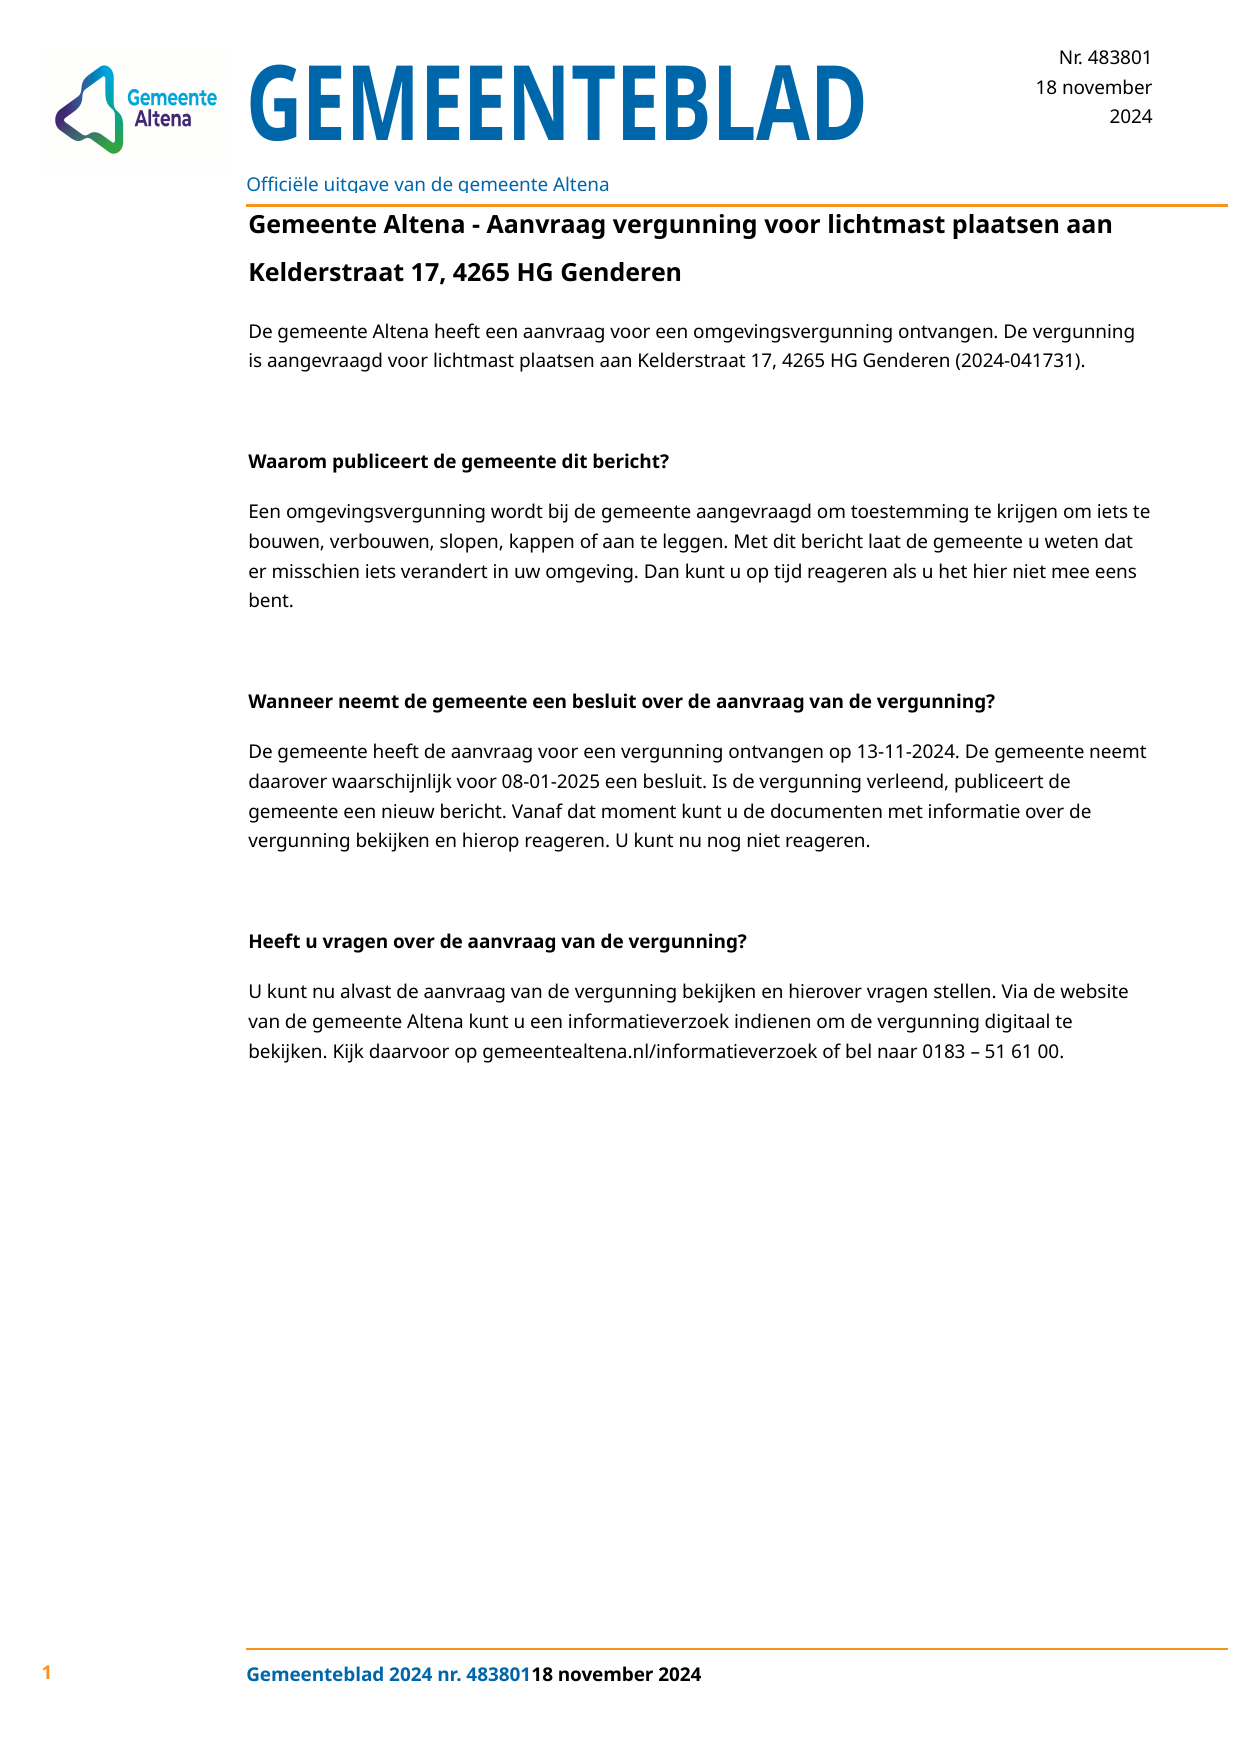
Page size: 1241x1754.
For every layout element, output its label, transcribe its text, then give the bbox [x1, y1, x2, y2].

text De gemeente Altena heeft een aanvraag voor een omgevingsvergunning ontvangen. De vergunning is aangevraagd voor lichtmast plaatsen aan Kelderstraat 17, 4265 HG Genderen (2024-041731). [248, 318, 1152, 373]
text De gemeente heeft de aanvraag voor een vergunning ontvangen op 13-11-2024. De gemeente neemt daarover waarschijnlijk voor 08-01-2025 een besluit. Is de vergunning verleend, publiceert de gemeente een nieuw bericht. Vanaf dat moment kunt u de documenten met informatie over de vergunning bekijken en hierop reageren. U kunt nu nog niet reageren. [248, 739, 1152, 853]
text Heeft u vragen over de aanvraag van de vergunning? [248, 928, 1152, 954]
picture [41, 47, 231, 172]
text U kunt nu alvast de aanvraag van de vergunning bekijken en hierover vragen stellen. Via de website van de gemeente Altena kunt u een informatieverzoek indienen om de vergunning digitaal te bekijken. Kijk daarvoor op gemeentealtena.nl/informatieverzoek of bel naar 0183 – 51 61 00. [248, 979, 1152, 1064]
text Wanneer neemt de gemeente een besluit over de aanvraag van de vergunning? [248, 688, 1152, 714]
text Gemeente Altena - Aanvraag vergunning voor lichtmast plaatsen aan Kelderstraat 17, 4265 HG Genderen [248, 207, 1152, 288]
text Waarom publiceert de gemeente dit bericht? [248, 448, 1152, 474]
text Een omgevingsvergunning wordt bij de gemeente aangevraagd om toestemming te krijgen om iets te bouwen, verbouwen, slopen, kappen of aan te leggen. Met dit bericht laat de gemeente u weten dat er misschien iets verandert in uw omgeving. Dan kunt u op tijd reageren als u het hier niet mee eens bent. [248, 499, 1152, 613]
